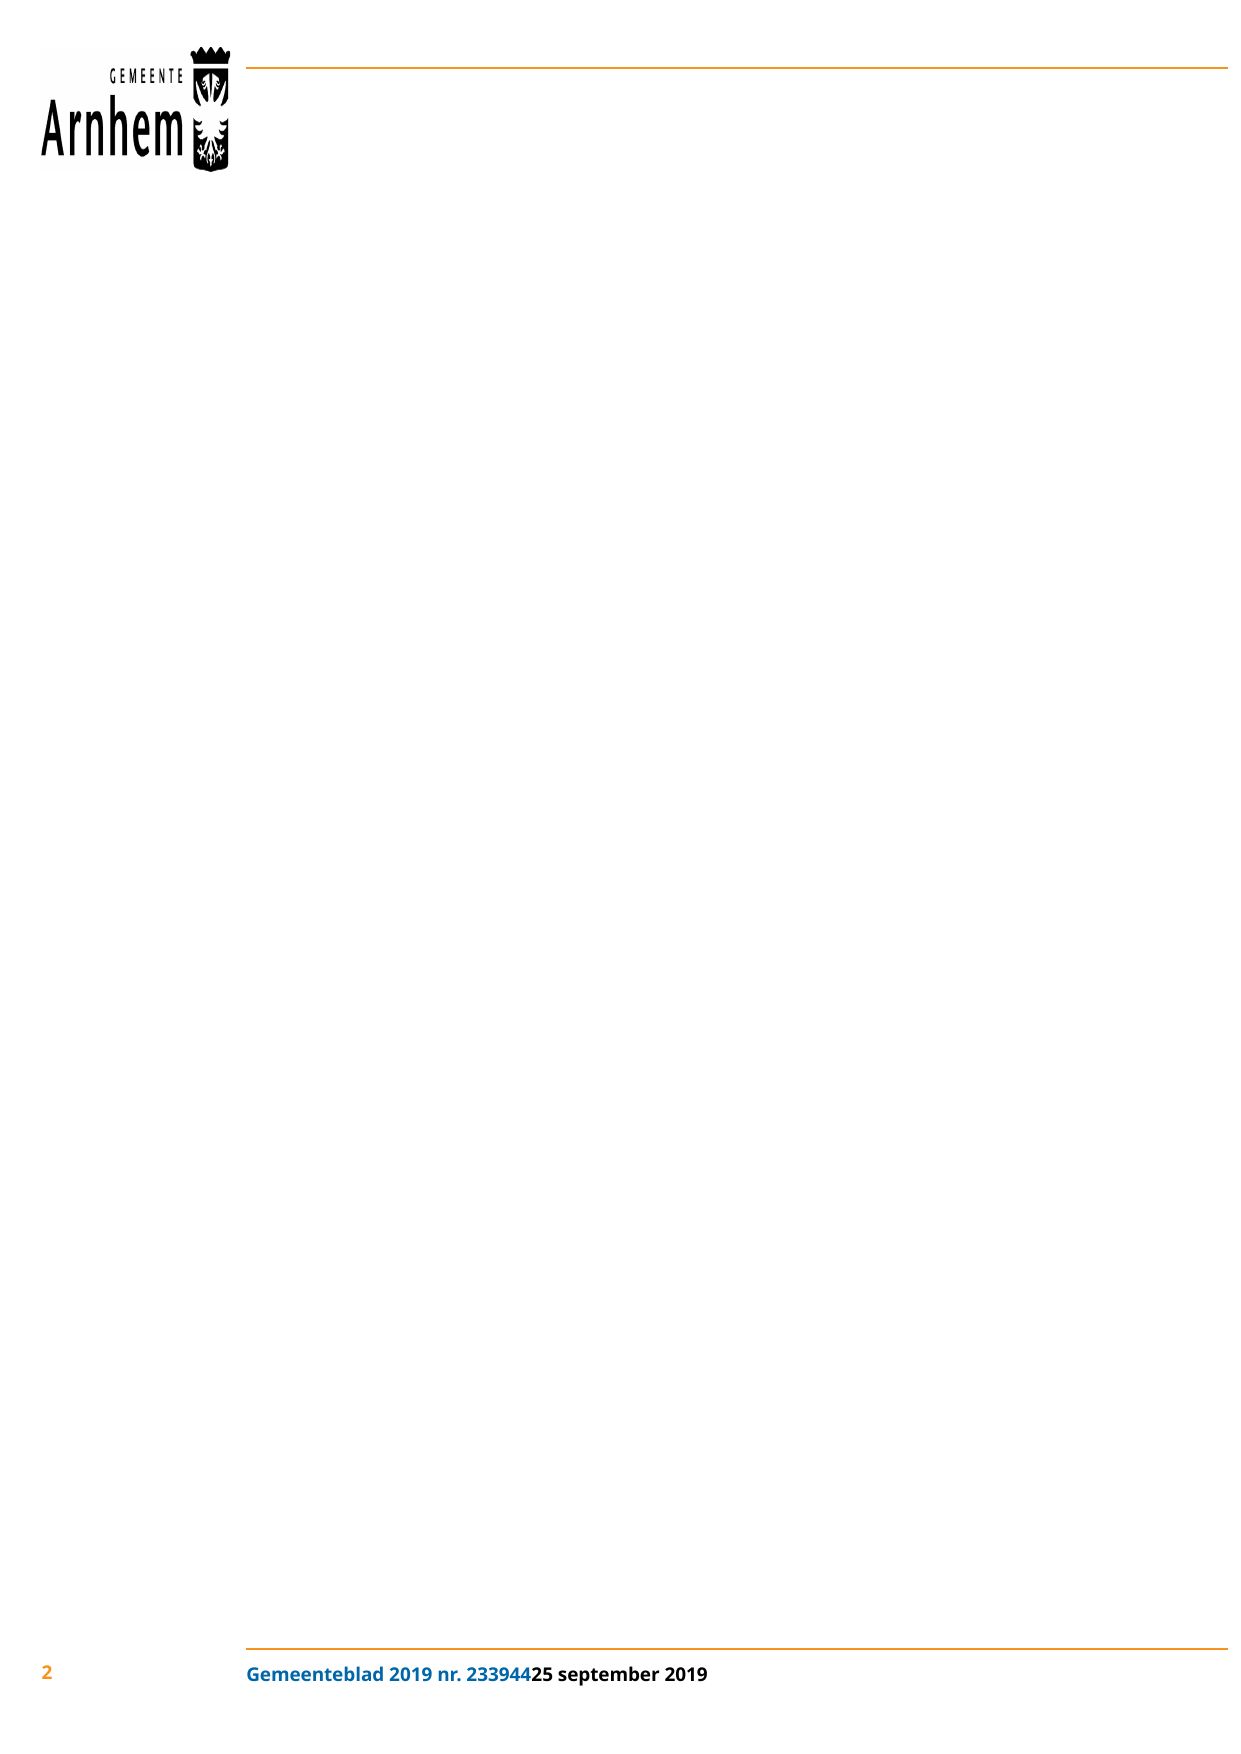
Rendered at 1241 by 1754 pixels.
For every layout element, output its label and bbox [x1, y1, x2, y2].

picture [41, 47, 231, 172]
